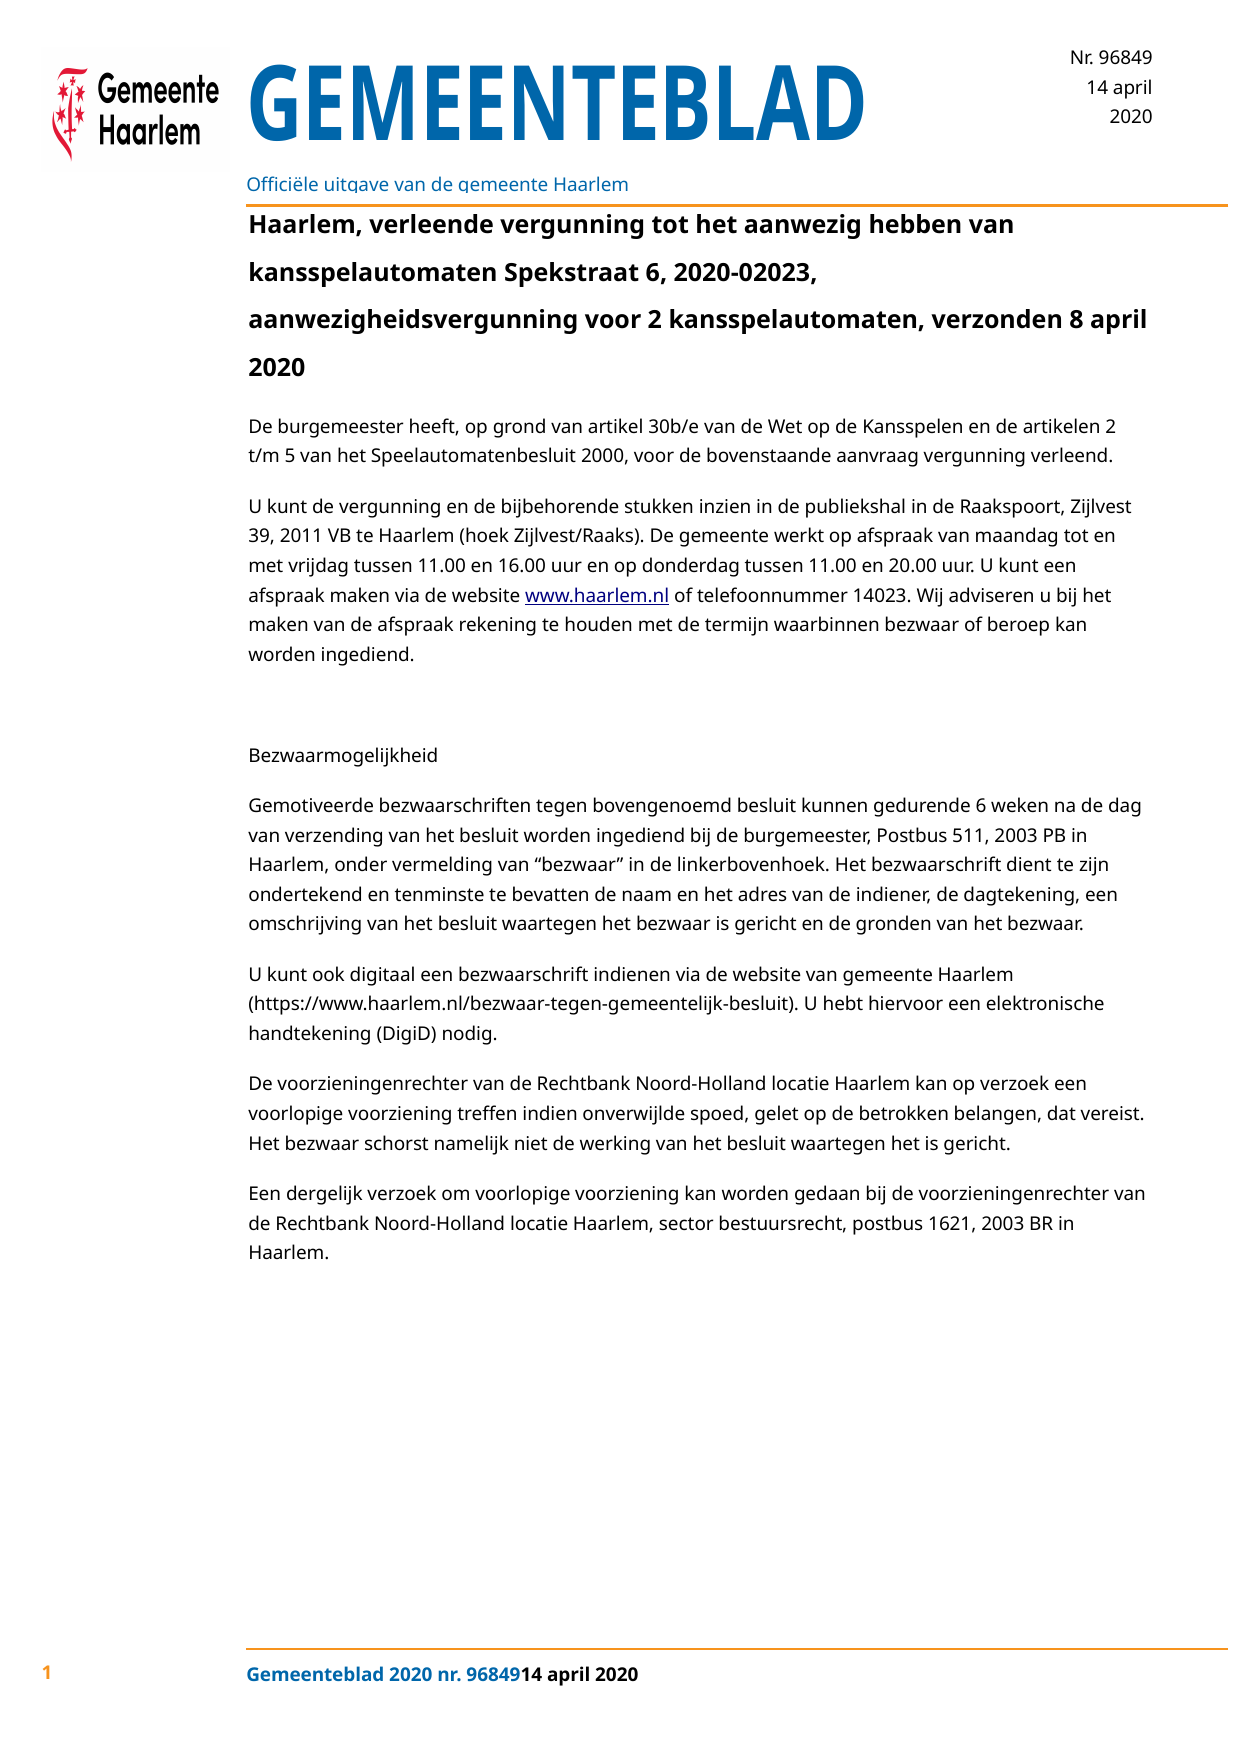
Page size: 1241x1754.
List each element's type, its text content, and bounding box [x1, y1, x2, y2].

text Gemotiveerde bezwaarschriften tegen bovengenoemd besluit kunnen gedurende 6 weken na de dag van verzending van het besluit worden ingediend bij de burgemeester, Postbus 511, 2003 PB in Haarlem, onder vermelding van “bezwaar” in de linkerbovenhoek. Het bezwaarschrift dient te zijn ondertekend en tenminste te bevatten de naam en het adres van de indiener, de dagtekening, een omschrijving van het besluit waartegen het bezwaar is gericht en de gronden van het bezwaar. [248, 792, 1152, 936]
text U kunt de vergunning en de bijbehorende stukken inzien in de publiekshal in de Raakspoort, Zijlvest 39, 2011 VB te Haarlem (hoek Zijlvest/Raaks). De gemeente werkt op afspraak van maandag tot en met vrijdag tussen 11.00 en 16.00 uur en op donderdag tussen 11.00 en 20.00 uur. U kunt een afspraak maken via de website www.haarlem.nl of telefoonnummer 14023. Wij adviseren u bij het maken van de afspraak rekening te houden met de termijn waarbinnen bezwaar of beroep kan worden ingediend. [248, 493, 1152, 667]
text Haarlem, verleende vergunning tot het aanwezig hebben van kansspelautomaten Spekstraat 6, 2020-02023, aanwezigheidsvergunning voor 2 kansspelautomaten, verzonden 8 april 2020 [248, 207, 1152, 384]
text De burgemeester heeft, op grond van artikel 30b/e van de Wet op de Kansspelen en de artikelen 2 t/m 5 van het Speelautomatenbesluit 2000, voor de bovenstaande aanvraag vergunning verleend. [248, 413, 1152, 468]
text Bezwaarmogelijkheid [248, 742, 1152, 768]
text Een dergelijk verzoek om voorlopige voorziening kan worden gedaan bij de voorzieningenrechter van de Rechtbank Noord-Holland locatie Haarlem, sector bestuursrecht, postbus 1621, 2003 BR in Haarlem. [248, 1180, 1152, 1265]
picture [41, 47, 231, 172]
text U kunt ook digitaal een bezwaarschrift indienen via de website van gemeente Haarlem (https://www.haarlem.nl/bezwaar-tegen-gemeentelijk-besluit). U hebt hiervoor een elektronische handtekening (DigiD) nodig. [248, 961, 1152, 1046]
text De voorzieningenrechter van de Rechtbank Noord-Holland locatie Haarlem kan op verzoek een voorlopige voorziening treffen indien onverwijlde spoed, gelet op de betrokken belangen, dat vereist. Het bezwaar schorst namelijk niet de werking van het besluit waartegen het is gericht. [248, 1071, 1152, 1156]
